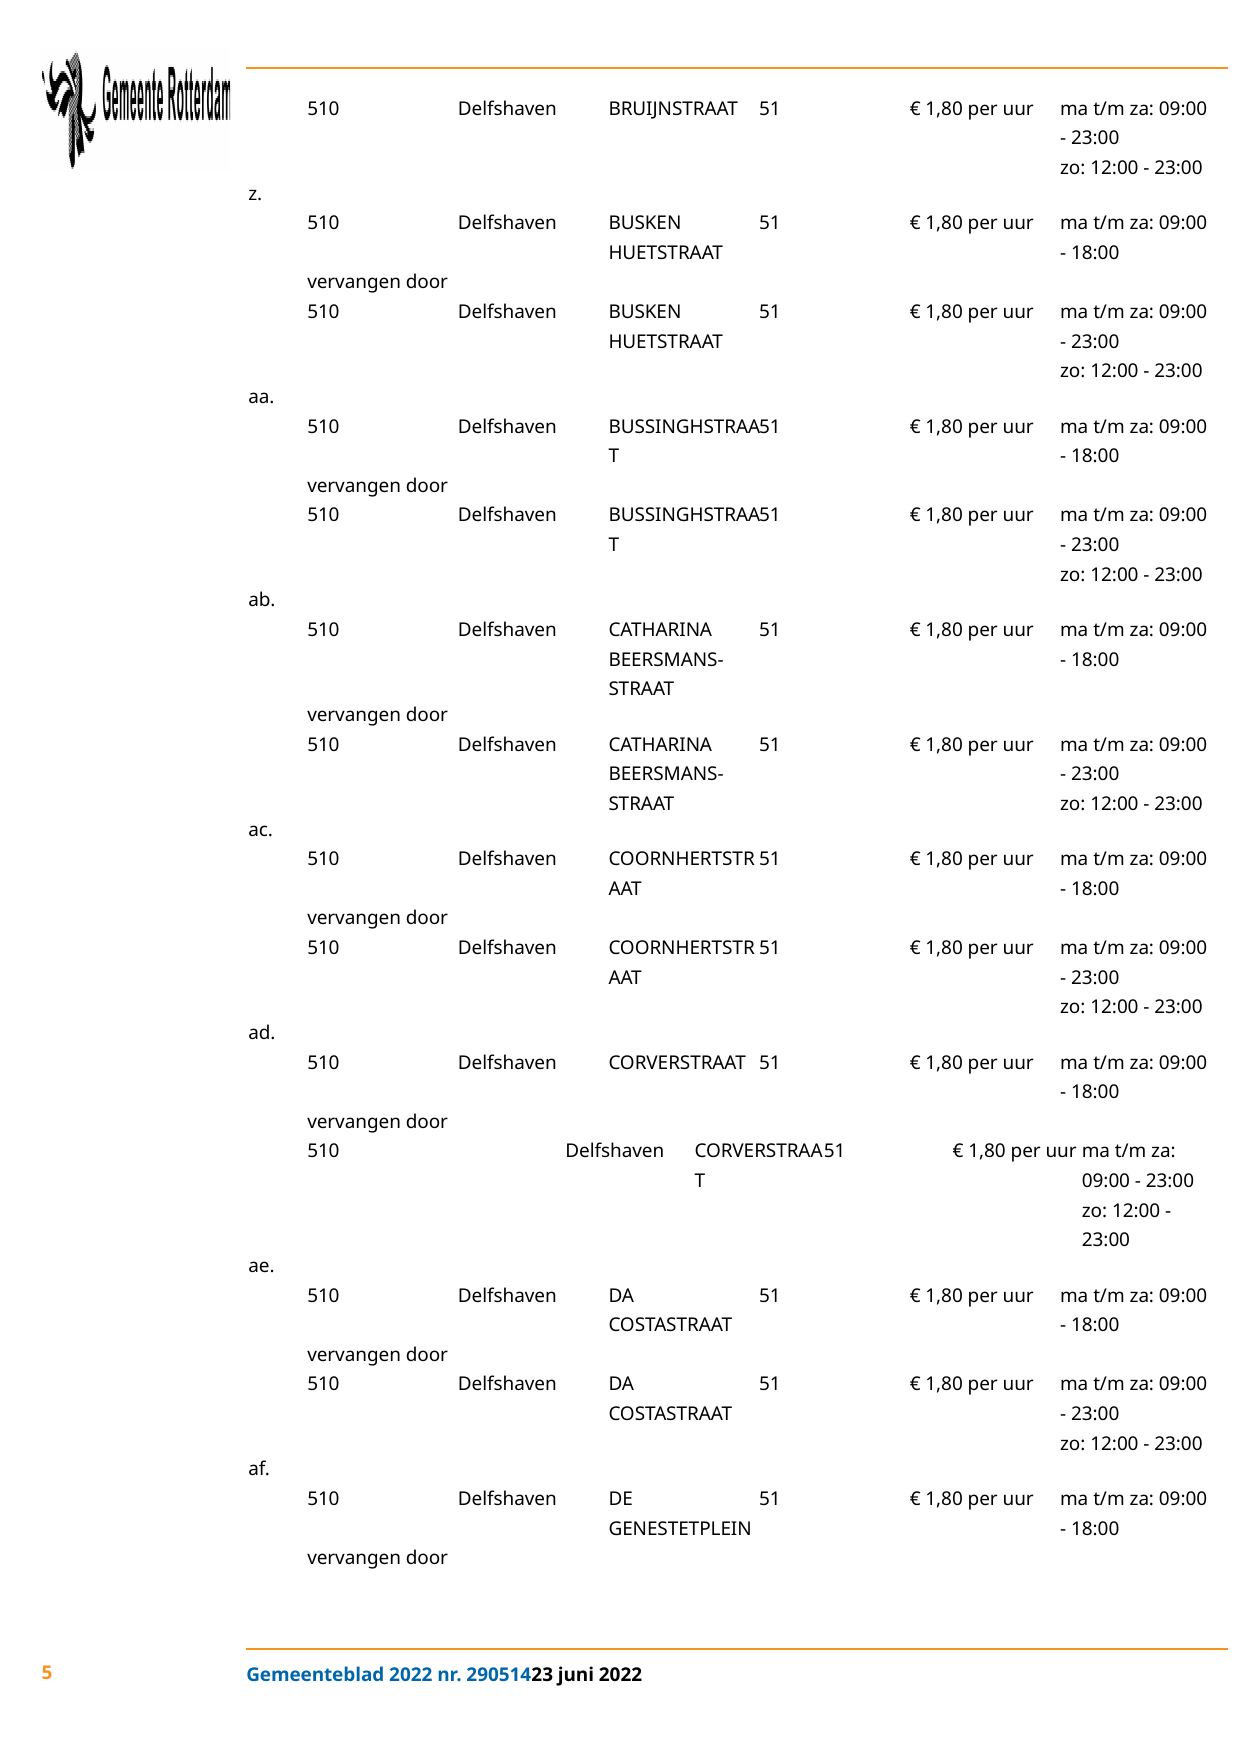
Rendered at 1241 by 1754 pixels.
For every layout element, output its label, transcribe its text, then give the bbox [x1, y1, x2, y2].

table_header BRUIJNSTRAAT [608, 95, 759, 180]
table_header 51 [759, 934, 909, 1019]
table_header ma t/m za: 09:00 - 23:00 zo: 12:00 - 23:00 [1060, 502, 1211, 586]
table_header ma t/m za: 09:00 - 23:00 zo: 12:00 - 23:00 [1060, 298, 1211, 383]
table_header CATHARINA BEERSMANS-STRAAT [608, 616, 759, 701]
table_header € 1,80 per uur [910, 298, 1060, 383]
table_header ma t/m za: 09:00 - 18:00 [1060, 1049, 1211, 1104]
table_header 510 [307, 1282, 458, 1337]
table_header ma t/m za: 09:00 - 23:00 zo: 12:00 - 23:00 [1060, 934, 1211, 1019]
table_header DA COSTASTRAAT [608, 1371, 759, 1455]
table_header Delfshaven [458, 502, 608, 586]
table_header CATHARINA BEERSMANS-STRAAT [608, 731, 759, 816]
table_header 510 [307, 95, 458, 180]
table_header Delfshaven [458, 1282, 608, 1337]
table_header 51 [824, 1138, 952, 1252]
list vervangen door [248, 1108, 1152, 1134]
list vervangen door [248, 472, 1152, 498]
table_header 51 [759, 502, 909, 586]
table_header 510 [307, 1138, 436, 1252]
table_header ma t/m za: 09:00 - 23:00 zo: 12:00 - 23:00 [1060, 95, 1211, 180]
table_header 51 [759, 210, 909, 265]
table_header CORVERSTRAAT [608, 1049, 759, 1104]
table_header € 1,80 per uur [910, 616, 1060, 701]
table_header € 1,80 per uur [953, 1138, 1082, 1252]
table_header ma t/m za: 09:00 - 18:00 [1060, 413, 1211, 468]
table_header 51 [759, 413, 909, 468]
picture [41, 47, 231, 172]
table_header Delfshaven [458, 210, 608, 265]
table_header 51 [759, 1371, 909, 1455]
table_header Delfshaven [458, 1049, 608, 1104]
table_header ma t/m za: 09:00 - 23:00 zo: 12:00 - 23:00 [1060, 1371, 1211, 1455]
table_header BUSKEN HUETSTRAAT [608, 298, 759, 383]
table_header 510 [307, 1049, 458, 1104]
table_header € 1,80 per uur [910, 1049, 1060, 1104]
table_header DA COSTASTRAAT [608, 1282, 759, 1337]
table_header Delfshaven [458, 95, 608, 180]
table_header BUSSINGHSTRAAT [608, 413, 759, 468]
list vervangen door [248, 1544, 1152, 1570]
table_header 51 [759, 616, 909, 701]
table_header € 1,80 per uur [910, 1371, 1060, 1455]
table_header 51 [759, 846, 909, 901]
table_header 51 [759, 95, 909, 180]
table_header 510 [307, 1371, 458, 1455]
table_header CORVERSTRAAT [694, 1138, 823, 1252]
table_header ma t/m za: 09:00 - 23:00 zo: 12:00 - 23:00 [1082, 1138, 1211, 1252]
table_header € 1,80 per uur [910, 1282, 1060, 1337]
table_header € 1,80 per uur [910, 731, 1060, 816]
table_header ma t/m za: 09:00 - 18:00 [1060, 210, 1211, 265]
table_header Delfshaven [458, 846, 608, 901]
table_header € 1,80 per uur [910, 1485, 1060, 1541]
table_header COORNHERTSTRAAT [608, 846, 759, 901]
table_header BUSSINGHSTRAAT [608, 502, 759, 586]
table_header Delfshaven [458, 731, 608, 816]
table_header 51 [759, 731, 909, 816]
table_header 51 [759, 298, 909, 383]
table_header 510 [307, 502, 458, 586]
table_header Delfshaven [458, 934, 608, 1019]
table_header Delfshaven [565, 1138, 694, 1252]
table_header Delfshaven [458, 1371, 608, 1455]
table_header ma t/m za: 09:00 - 18:00 [1060, 616, 1211, 701]
table_header ma t/m za: 09:00 - 18:00 [1060, 846, 1211, 901]
list vervangen door [248, 268, 1152, 294]
table_header 510 [307, 616, 458, 701]
list vervangen door [248, 701, 1152, 727]
table_header 510 [307, 731, 458, 816]
list vervangen door [248, 1341, 1152, 1367]
table_header ma t/m za: 09:00 - 18:00 [1060, 1485, 1211, 1541]
table_header € 1,80 per uur [910, 846, 1060, 901]
list vervangen door [248, 904, 1152, 930]
table_header 510 [307, 413, 458, 468]
table_header Delfshaven [458, 1485, 608, 1541]
table_header 51 [759, 1049, 909, 1104]
table_header € 1,80 per uur [910, 934, 1060, 1019]
table_header DE GENESTETPLEIN [608, 1485, 759, 1541]
table_header ma t/m za: 09:00 - 18:00 [1060, 1282, 1211, 1337]
table_header 51 [759, 1282, 909, 1337]
table_header 510 [307, 846, 458, 901]
table_header € 1,80 per uur [910, 413, 1060, 468]
table_header ma t/m za: 09:00 - 23:00 zo: 12:00 - 23:00 [1060, 731, 1211, 816]
table_header € 1,80 per uur [910, 95, 1060, 180]
table_header Delfshaven [458, 298, 608, 383]
table_header 510 [307, 1485, 458, 1541]
table_header € 1,80 per uur [910, 502, 1060, 586]
table_header Delfshaven [458, 616, 608, 701]
table_header 510 [307, 298, 458, 383]
table_header Delfshaven [458, 413, 608, 468]
table_header € 1,80 per uur [910, 210, 1060, 265]
table_header BUSKEN HUETSTRAAT [608, 210, 759, 265]
table_header 510 [307, 210, 458, 265]
table_header 510 [307, 934, 458, 1019]
table_header 51 [759, 1485, 909, 1541]
table_header COORNHERTSTRAAT [608, 934, 759, 1019]
table_header [436, 1138, 565, 1252]
